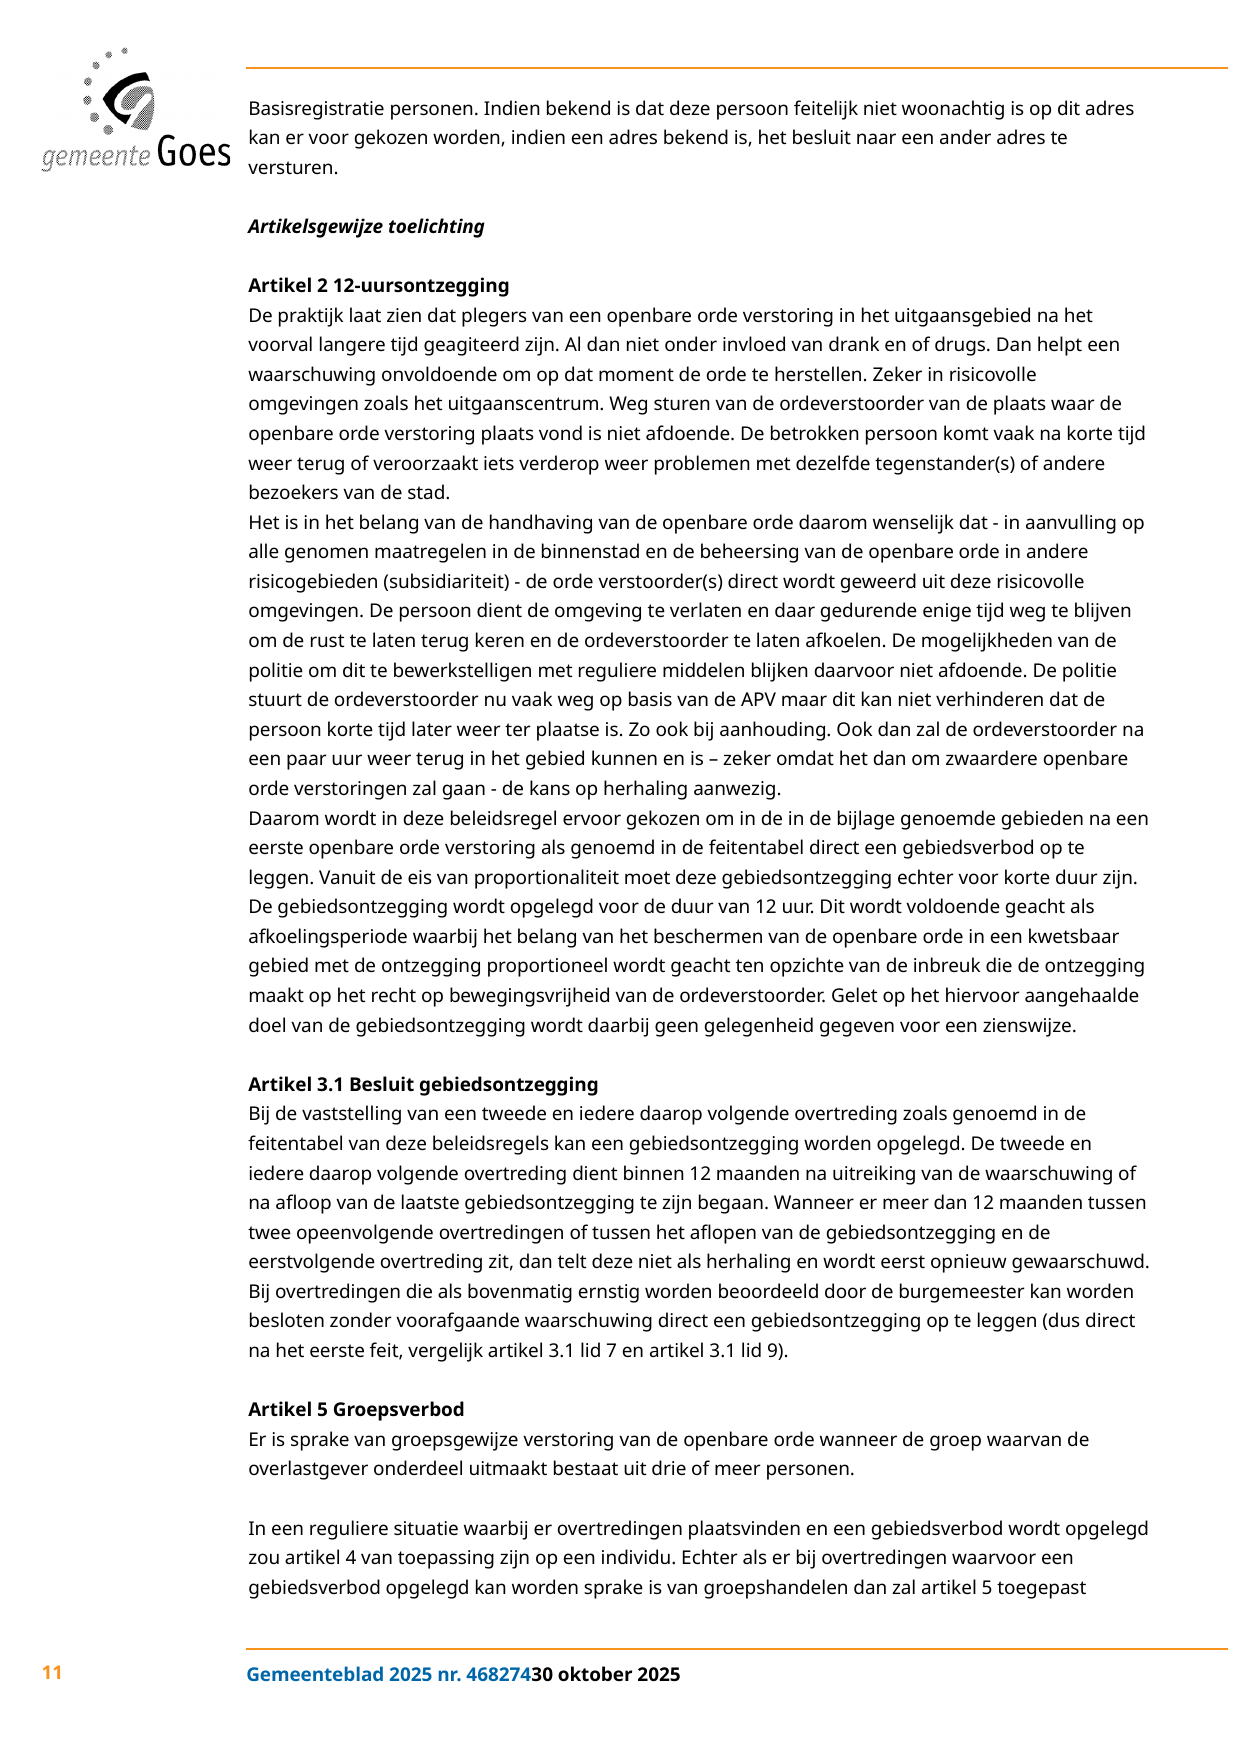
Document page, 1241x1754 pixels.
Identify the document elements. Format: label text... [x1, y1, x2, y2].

text Er is sprake van groepsgewijze verstoring van de openbare orde wanneer de groep waarvan de overlastgever onderdeel uitmaakt bestaat uit drie of meer personen. [248, 1426, 1152, 1481]
text De praktijk laat zien dat plegers van een openbare orde verstoring in het uitgaansgebied na het voorval langere tijd geagiteerd zijn. Al dan niet onder invloed van drank en of drugs. Dan helpt een waarschuwing onvoldoende om op dat moment de orde te herstellen. Zeker in risicovolle omgevingen zoals het uitgaanscentrum. Weg sturen van de ordeverstoorder van de plaats waar de openbare orde verstoring plaats vond is niet afdoende. De betrokken persoon komt vaak na korte tijd weer terug of veroorzaakt iets verderop weer problemen met dezelfde tegenstander(s) of andere bezoekers van de stad. [248, 302, 1152, 505]
text Het is in het belang van de handhaving van de openbare orde daarom wenselijk dat - in aanvulling op alle genomen maatregelen in de binnenstad en de beheersing van de openbare orde in andere risicogebieden (subsidiariteit) - de orde verstoorder(s) direct wordt geweerd uit deze risicovolle omgevingen. De persoon dient de omgeving te verlaten en daar gedurende enige tijd weg te blijven om de rust te laten terug keren en de ordeverstoorder te laten afkoelen. De mogelijkheden van de politie om dit te bewerkstelligen met reguliere middelen blijken daarvoor niet afdoende. De politie stuurt de ordeverstoorder nu vaak weg op basis van de APV maar dit kan niet verhinderen dat de persoon korte tijd later weer ter plaatse is. Zo ook bij aanhouding. Ook dan zal de ordeverstoorder na een paar uur weer terug in het gebied kunnen en is – zeker omdat het dan om zwaardere openbare orde verstoringen zal gaan - de kans op herhaling aanwezig. [248, 509, 1152, 801]
text Artikel 3.1 Besluit gebiedsontzegging [248, 1071, 1152, 1097]
text Basisregistratie personen. Indien bekend is dat deze persoon feitelijk niet woonachtig is op dit adres kan er voor gekozen worden, indien een adres bekend is, het besluit naar een ander adres te versturen. [248, 95, 1152, 180]
text Daarom wordt in deze beleidsregel ervoor gekozen om in de in de bijlage genoemde gebieden na een eerste openbare orde verstoring als genoemd in de feitentabel direct een gebiedsverbod op te leggen. Vanuit de eis van proportionaliteit moet deze gebiedsontzegging echter voor korte duur zijn. De gebiedsontzegging wordt opgelegd voor de duur van 12 uur. Dit wordt voldoende geacht als afkoelingsperiode waarbij het belang van het beschermen van de openbare orde in een kwetsbaar gebied met de ontzegging proportioneel wordt geacht ten opzichte van de inbreuk die de ontzegging maakt op het recht op bewegingsvrijheid van de ordeverstoorder. Gelet op het hiervoor aangehaalde doel van de gebiedsontzegging wordt daarbij geen gelegenheid gegeven voor een zienswijze. [248, 805, 1152, 1038]
text In een reguliere situatie waarbij er overtredingen plaatsvinden en een gebiedsverbod wordt opgelegd zou artikel 4 van toepassing zijn op een individu. Echter als er bij overtredingen waarvoor een gebiedsverbod opgelegd kan worden sprake is van groepshandelen dan zal artikel 5 toegepast [248, 1515, 1152, 1600]
text Artikel 5 Groepsverbod [248, 1396, 1152, 1422]
text Artikelsgewijze toelichting [248, 213, 1152, 239]
text Artikel 2 12-uursontzegging [248, 272, 1152, 298]
text Bij de vaststelling van een tweede en iedere daarop volgende overtreding zoals genoemd in de feitentabel van deze beleidsregels kan een gebiedsontzegging worden opgelegd. De tweede en iedere daarop volgende overtreding dient binnen 12 maanden na uitreiking van de waarschuwing of na afloop van de laatste gebiedsontzegging te zijn begaan. Wanneer er meer dan 12 maanden tussen twee opeenvolgende overtredingen of tussen het aflopen van de gebiedsontzegging en de eerstvolgende overtreding zit, dan telt deze niet als herhaling en wordt eerst opnieuw gewaarschuwd. Bij overtredingen die als bovenmatig ernstig worden beoordeeld door de burgemeester kan worden besloten zonder voorafgaande waarschuwing direct een gebiedsontzegging op te leggen (dus direct na het eerste feit, vergelijk artikel 3.1 lid 7 en artikel 3.1 lid 9). [248, 1101, 1152, 1363]
picture [41, 47, 231, 172]
